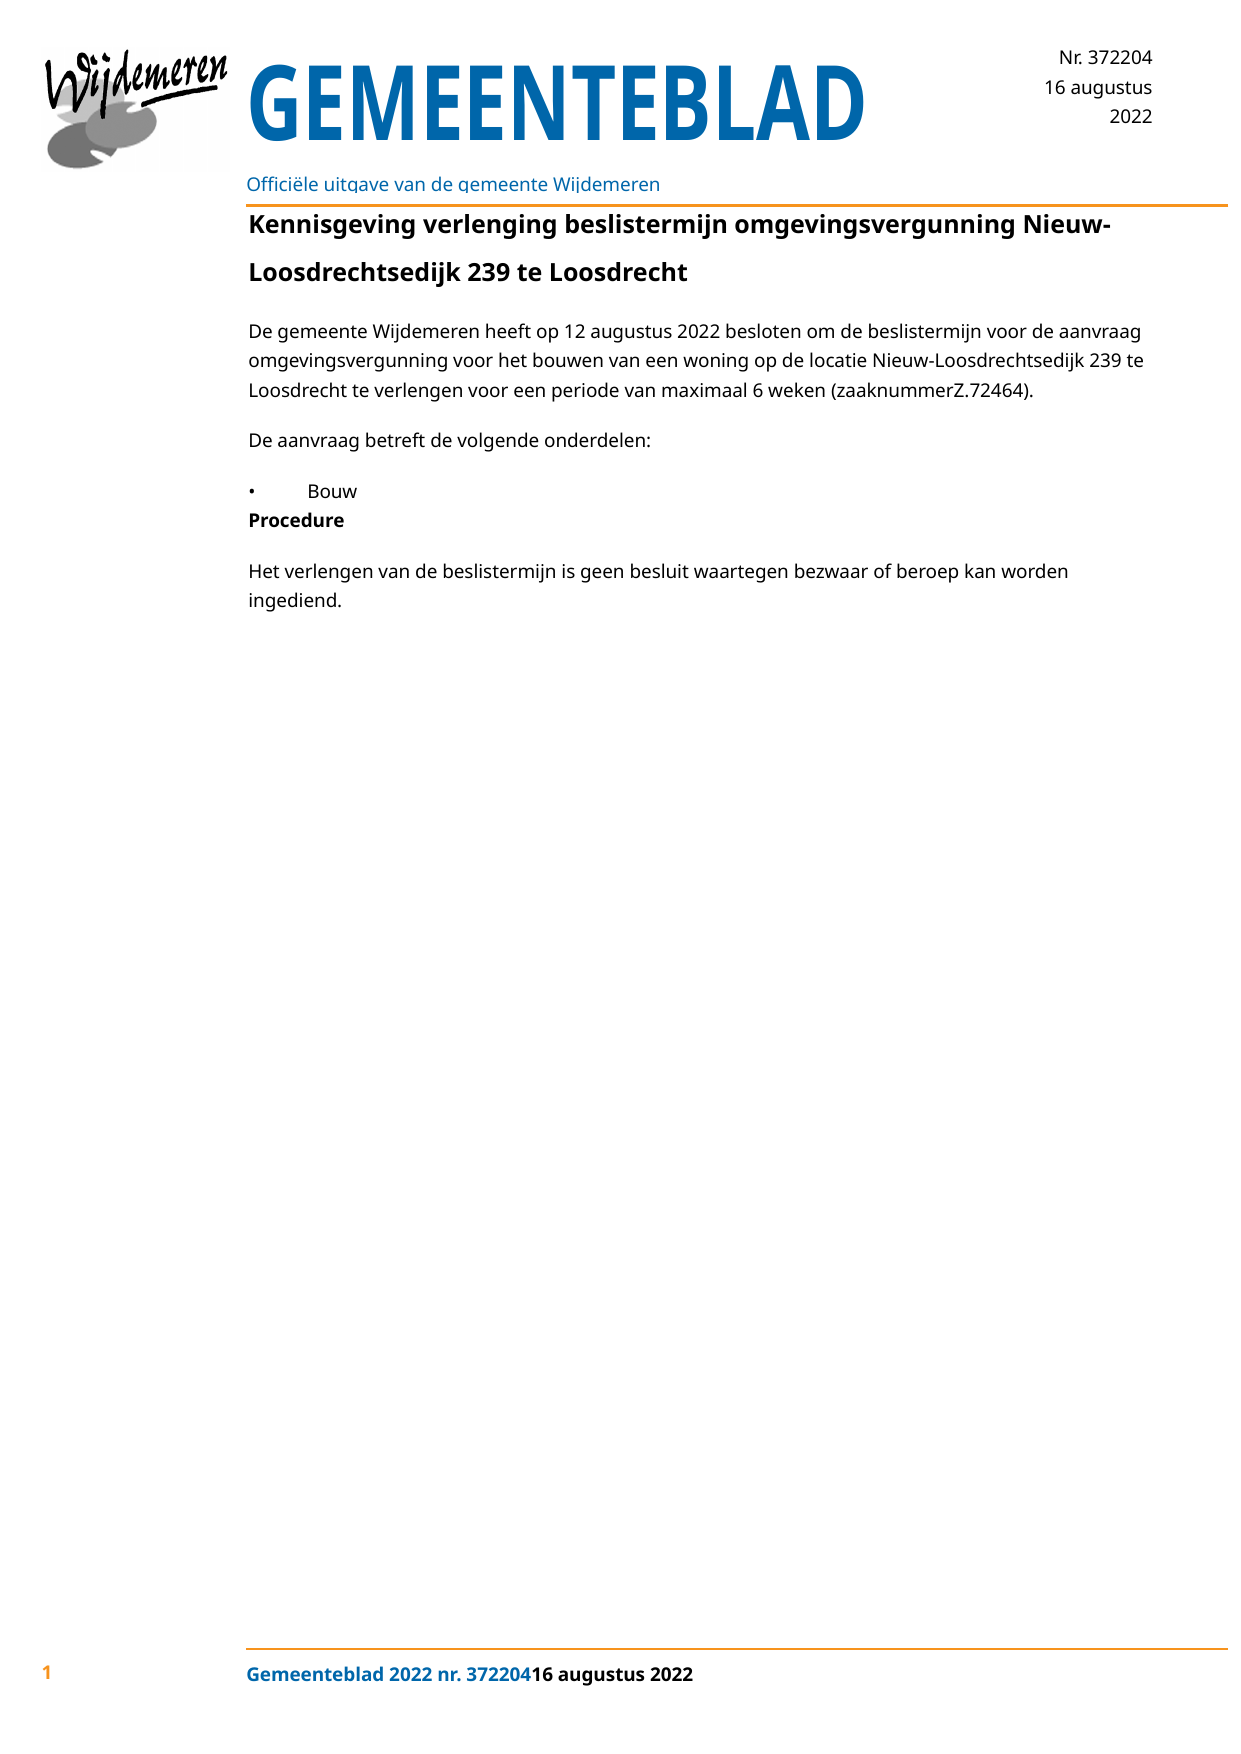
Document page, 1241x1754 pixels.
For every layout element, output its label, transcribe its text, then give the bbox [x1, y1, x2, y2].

text De aanvraag betreft de volgende onderdelen: [248, 427, 1152, 453]
text Kennisgeving verlenging beslistermijn omgevingsvergunning Nieuw-Loosdrechtsedijk 239 te Loosdrecht [248, 207, 1152, 288]
text De gemeente Wijdemeren heeft op 12 augustus 2022 besloten om de beslistermijn voor de aanvraag omgevingsvergunning voor het bouwen van een woning op de locatie Nieuw-Loosdrechtsedijk 239 te Loosdrecht te verlengen voor een periode van maximaal 6 weken (zaaknummerZ.72464). [248, 318, 1152, 403]
list Bouw [248, 478, 1152, 504]
text Het verlengen van de beslistermijn is geen besluit waartegen bezwaar of beroep kan worden ingediend. [248, 558, 1152, 613]
text Procedure [248, 507, 1152, 533]
picture [41, 47, 231, 172]
